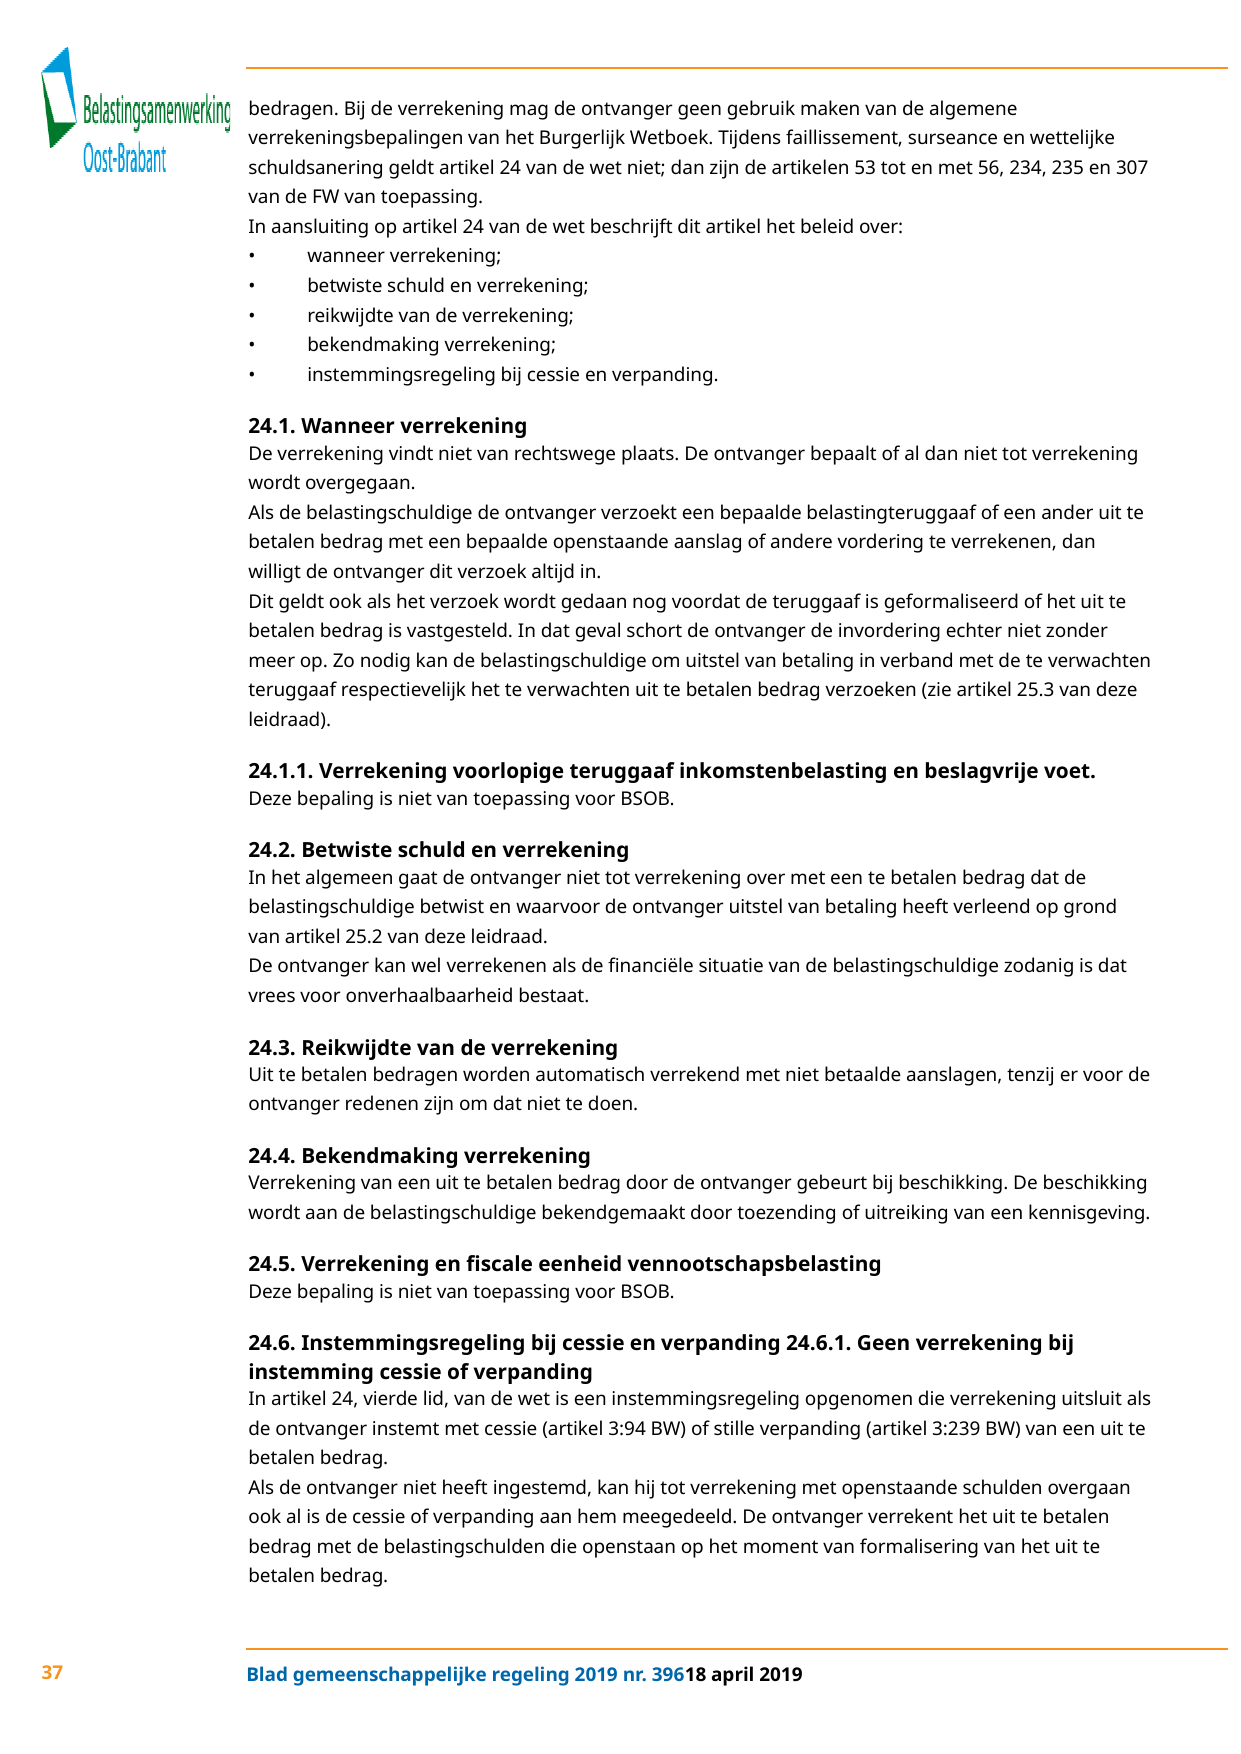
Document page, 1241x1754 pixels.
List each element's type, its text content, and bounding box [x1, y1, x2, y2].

picture [91, 163, 96, 172]
text De verrekening vindt niet van rechtswege plaats. De ontvanger bepaalt of al dan niet tot verrekening wordt overgegaan. [248, 440, 1152, 495]
text Uit te betalen bedragen worden automatisch verrekend met niet betaalde aanslagen, tenzij er voor de ontvanger redenen zijn om dat niet te doen. [248, 1061, 1152, 1116]
text In het algemeen gaat de ontvanger niet tot verrekening over met een te betalen bedrag dat de belastingschuldige betwist en waarvoor de ontvanger uitstel van betaling heeft verleend op grond van artikel 25.2 van deze leidraad. [248, 864, 1152, 949]
text In artikel 24, vierde lid, van de wet is een instemmingsregeling opgenomen die verrekening uitsluit als de ontvanger instemt met cessie (artikel 3:94 BW) of stille verpanding (artikel 3:239 BW) van een uit te betalen bedrag. [248, 1385, 1152, 1470]
list betwiste schuld en verrekening; [248, 272, 1152, 298]
text 24.1.1. Verrekening voorlopige teruggaaf inkomstenbelasting en beslagvrije voet. [248, 757, 1152, 785]
text 24.2. Betwiste schuld en verrekening [248, 835, 1152, 864]
text 24.3. Reikwijdte van de verrekening [248, 1033, 1152, 1061]
text 24.5. Verrekening en fiscale eenheid vennootschapsbelasting [248, 1249, 1152, 1278]
picture [86, 146, 91, 169]
text Verrekening van een uit te betalen bedrag door de ontvanger gebeurt bij beschikking. De beschikking wordt aan de belastingschuldige bekendgemaakt door toezending of uitreiking van een kennisgeving. [248, 1169, 1152, 1225]
list instemmingsregeling bij cessie en verpanding. [248, 361, 1152, 387]
text Dit geldt ook als het verzoek wordt gedaan nog voordat de teruggaaf is geformaliseerd of het uit te betalen bedrag is vastgesteld. In dat geval schort de ontvanger de invordering echter niet zonder meer op. Zo nodig kan de belastingschuldige om uitstel van betaling in verband met de te verwachten teruggaaf respectievelijk het te verwachten uit te betalen bedrag verzoeken (zie artikel 25.3 van deze leidraad). [248, 588, 1152, 732]
picture [100, 161, 105, 172]
list wanneer verrekening; [248, 243, 1152, 268]
text Als de ontvanger niet heeft ingestemd, kan hij tot verrekening met openstaande schulden overgaan ook al is de cessie of verpanding aan hem meegedeeld. De ontvanger verrekent het uit te betalen bedrag met de belastingschulden die openstaan op het moment van formalisering van het uit te betalen bedrag. [248, 1474, 1152, 1588]
list bekendmaking verrekening; [248, 331, 1152, 357]
text bedragen. Bij de verrekening mag de ontvanger geen gebruik maken van de algemene verrekeningsbepalingen van het Burgerlijk Wetboek. Tijdens faillissement, surseance en wettelijke schuldsanering geldt artikel 24 van de wet niet; dan zijn de artikelen 53 tot en met 56, 234, 235 en 307 van de FW van toepassing. [248, 95, 1152, 209]
text 24.1. Wanneer verrekening [248, 411, 1152, 440]
text De ontvanger kan wel verrekenen als de financiële situatie van de belastingschuldige zodanig is dat vrees voor onverhaalbaarheid bestaat. [248, 953, 1152, 1008]
text Deze bepaling is niet van toepassing voor BSOB. [248, 785, 1152, 811]
list reikwijdte van de verrekening; [248, 302, 1152, 328]
picture [41, 47, 231, 172]
text Deze bepaling is niet van toepassing voor BSOB. [248, 1278, 1152, 1304]
text 24.6. Instemmingsregeling bij cessie en verpanding 24.6.1. Geen verrekening bij instemming cessie of verpanding [248, 1328, 1152, 1385]
picture [129, 155, 134, 172]
text 24.4. Bekendmaking verrekening [248, 1141, 1152, 1169]
text Als de belastingschuldige de ontvanger verzoekt een bepaalde belastingteruggaaf of een ander uit te betalen bedrag met een bepaalde openstaande aanslag of andere vordering te verrekenen, dan willigt de ontvanger dit verzoek altijd in. [248, 499, 1152, 584]
text In aansluiting op artikel 24 van de wet beschrijft dit artikel het beleid over: [248, 213, 1152, 239]
